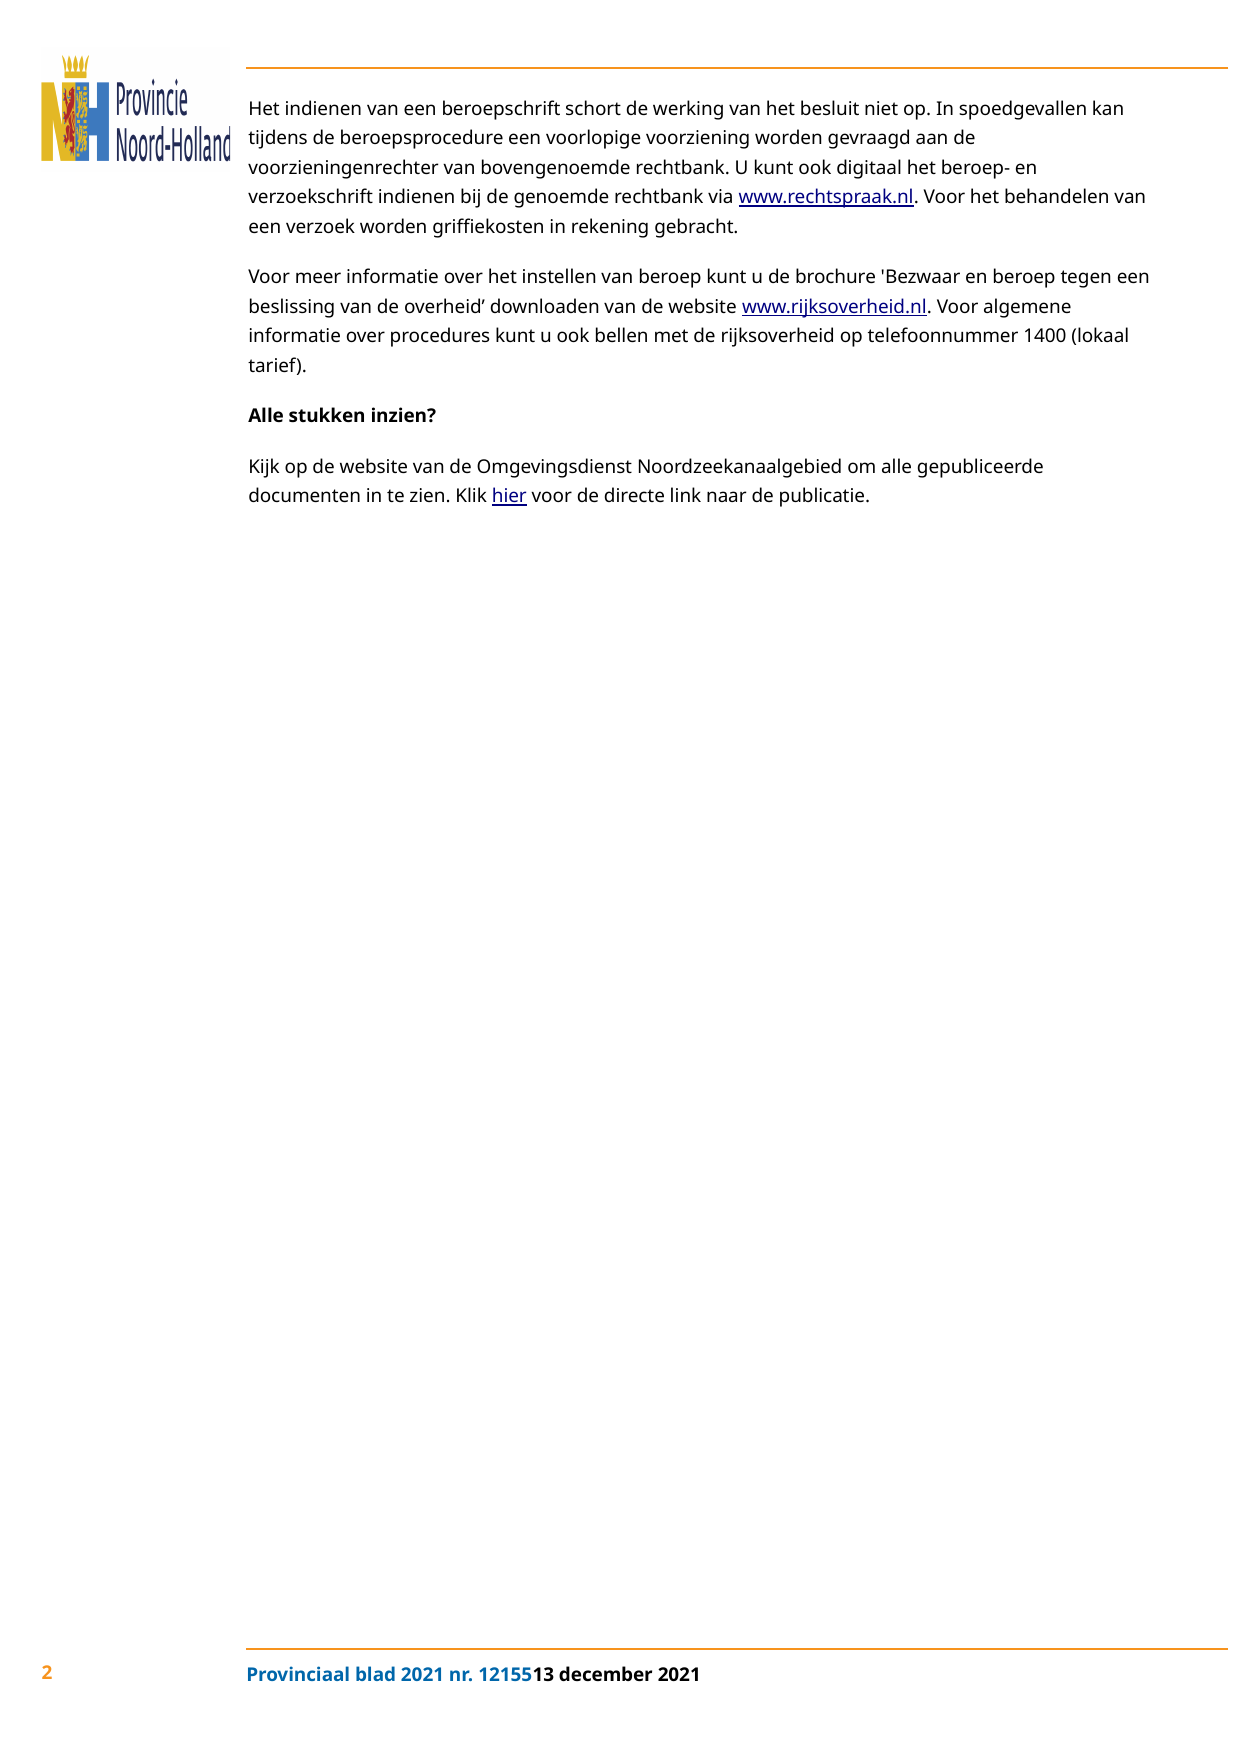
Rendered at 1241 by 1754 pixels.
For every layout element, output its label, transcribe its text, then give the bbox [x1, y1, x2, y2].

picture [41, 47, 231, 172]
text Kijk op de website van de Omgevingsdienst Noordzeekanaalgebied om alle gepubliceerde documenten in te zien. Klik hier voor de directe link naar de publicatie. [248, 453, 1152, 508]
text Alle stukken inzien? [248, 403, 1152, 428]
text Voor meer informatie over het instellen van beroep kunt u de brochure 'Bezwaar en beroep tegen een beslissing van de overheid’ downloaden van de website www.rijksoverheid.nl. Voor algemene informatie over procedures kunt u ook bellen met de rijksoverheid op telefoonnummer 1400 (lokaal tarief). [248, 263, 1152, 378]
text Het indienen van een beroepschrift schort de werking van het besluit niet op. In spoedgevallen kan tijdens de beroepsprocedure een voorlopige voorziening worden gevraagd aan de voorzieningenrechter van bovengenoemde rechtbank. U kunt ook digitaal het beroep- en verzoekschrift indienen bij de genoemde rechtbank via www.rechtspraak.nl. Voor het behandelen van een verzoek worden griffiekosten in rekening gebracht. [248, 95, 1152, 239]
